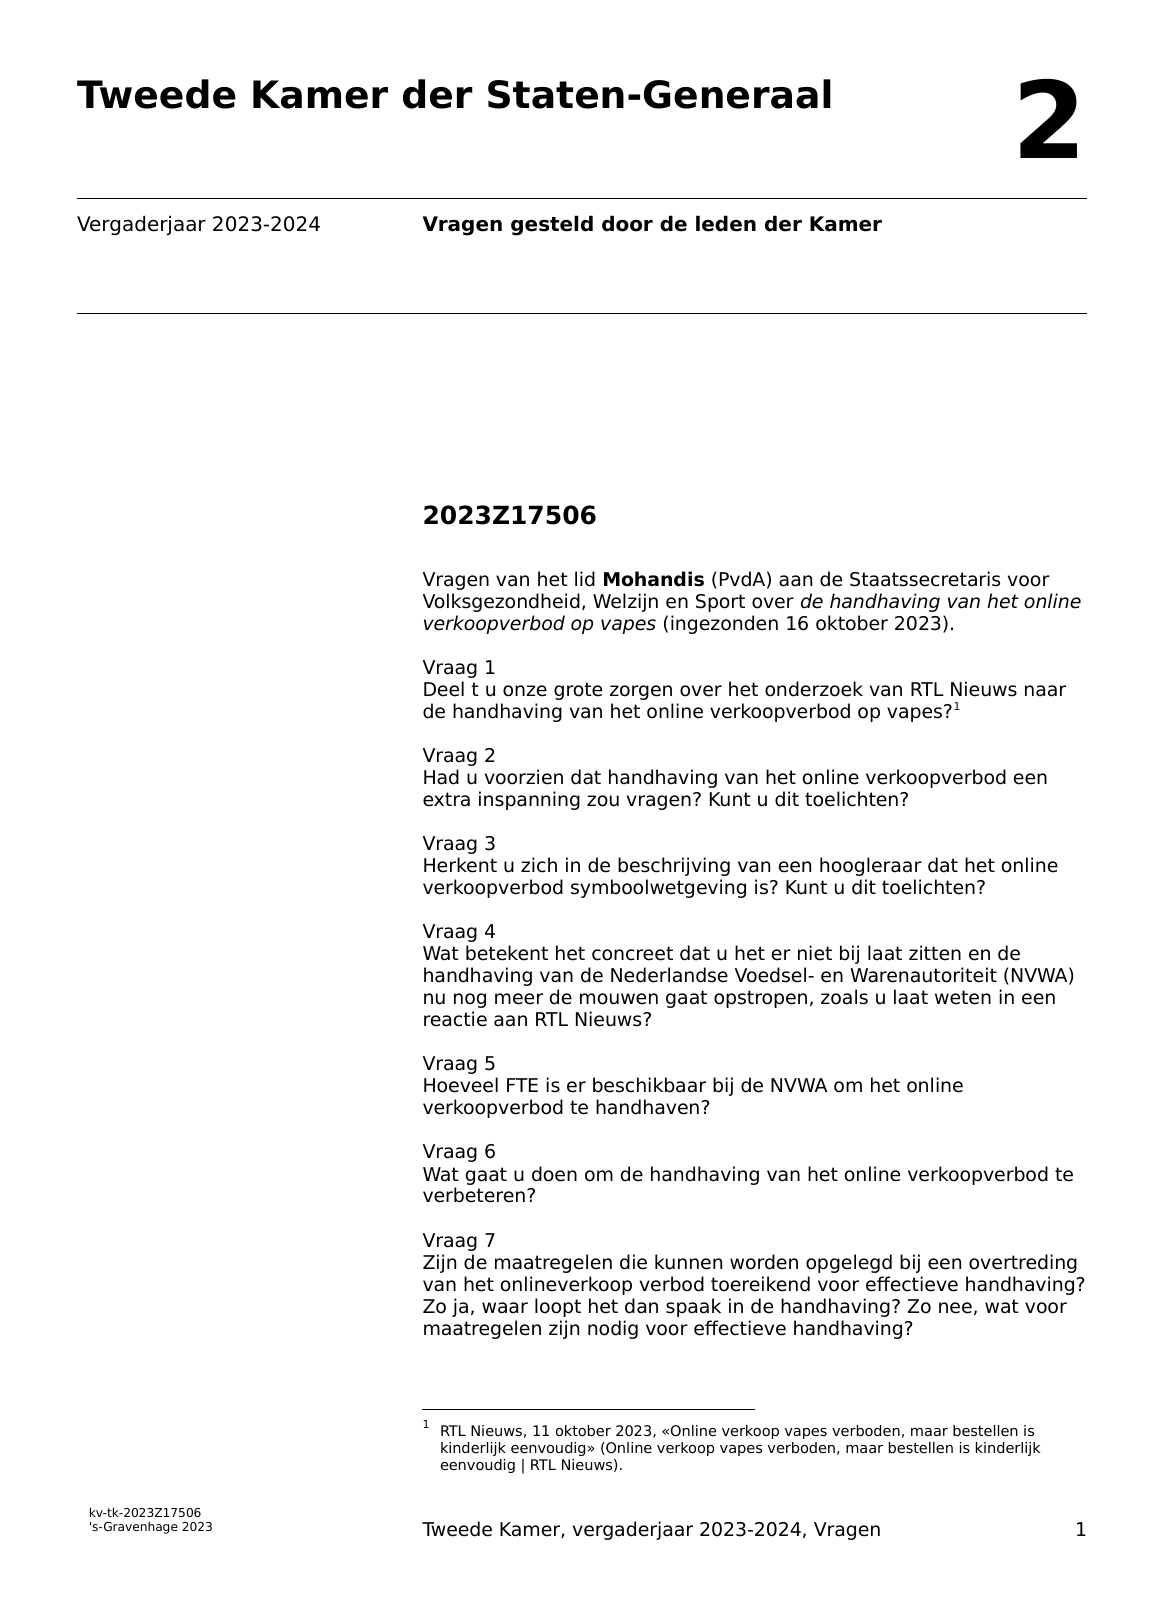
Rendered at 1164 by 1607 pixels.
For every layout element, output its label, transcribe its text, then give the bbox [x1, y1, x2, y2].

text Vraag 3 [422, 833, 1087, 855]
text Zijn de maatregelen die kunnen worden opgelegd bij een overtreding van het onlineverkoop verbod toereikend voor effectieve handhaving? Zo ja, waar loopt het dan spaak in de handhaving? Zo nee, wat voor maatregelen zijn nodig voor effectieve handhaving? [422, 1252, 1087, 1339]
text Wat betekent het concreet dat u het er niet bij laat zitten en de handhaving van de Nederlandse Voedsel- en Warenautoriteit (NVWA) nu nog meer de mouwen gaat opstropen, zoals u laat weten in een reactie aan RTL Nieuws? [422, 943, 1087, 1031]
text Vraag 7 [422, 1229, 1087, 1252]
text Deel t u onze grote zorgen over het onderzoek van RTL Nieuws naar de handhaving van het online verkoopverbod op vapes? [422, 679, 1087, 723]
text Vraag 5 [422, 1053, 1087, 1075]
text 's-Gravenhage 2023 [88, 1520, 323, 1534]
table_header 2 [886, 59, 1087, 198]
table_cell Vergaderjaar 2023-2024 [77, 199, 422, 313]
text Vraag 4 [422, 921, 1087, 943]
text Herkent u zich in de beschrijving van een hoogleraar dat het online verkoopverbod symboolwetgeving is? Kunt u dit toelichten? [422, 855, 1087, 899]
text 2023Z17506 [422, 501, 1087, 531]
table_header Tweede Kamer der Staten-Generaal [77, 59, 886, 198]
text Vraag 1 [422, 657, 1087, 679]
text kv-tk-2023Z17506 [88, 1506, 323, 1520]
table_cell Vragen gesteld door de leden der Kamer [422, 199, 1087, 313]
text RTL Nieuws, 11 oktober 2023, «Online verkoop vapes verboden, maar bestellen is kinderlijk eenvoudig» (Online verkoop vapes verboden, maar bestellen is kinderlijk eenvoudig | RTL Nieuws). [422, 1418, 1087, 1474]
text Wat gaat u doen om de handhaving van het online verkoopverbod te verbeteren? [422, 1163, 1087, 1207]
text Had u voorzien dat handhaving van het online verkoopverbod een extra inspanning zou vragen? Kunt u dit toelichten? [422, 767, 1087, 811]
text Vragen van het lid Mohandis (PvdA) aan de Staatssecretaris voor Volksgezondheid, Welzijn en Sport over de handhaving van het online verkoopverbod op vapes (ingezonden 16 oktober 2023). [422, 569, 1087, 635]
text Hoeveel FTE is er beschikbaar bij de NVWA om het online verkoopverbod te handhaven? [422, 1075, 1087, 1119]
text Vraag 2 [422, 745, 1087, 767]
text Vraag 6 [422, 1141, 1087, 1163]
